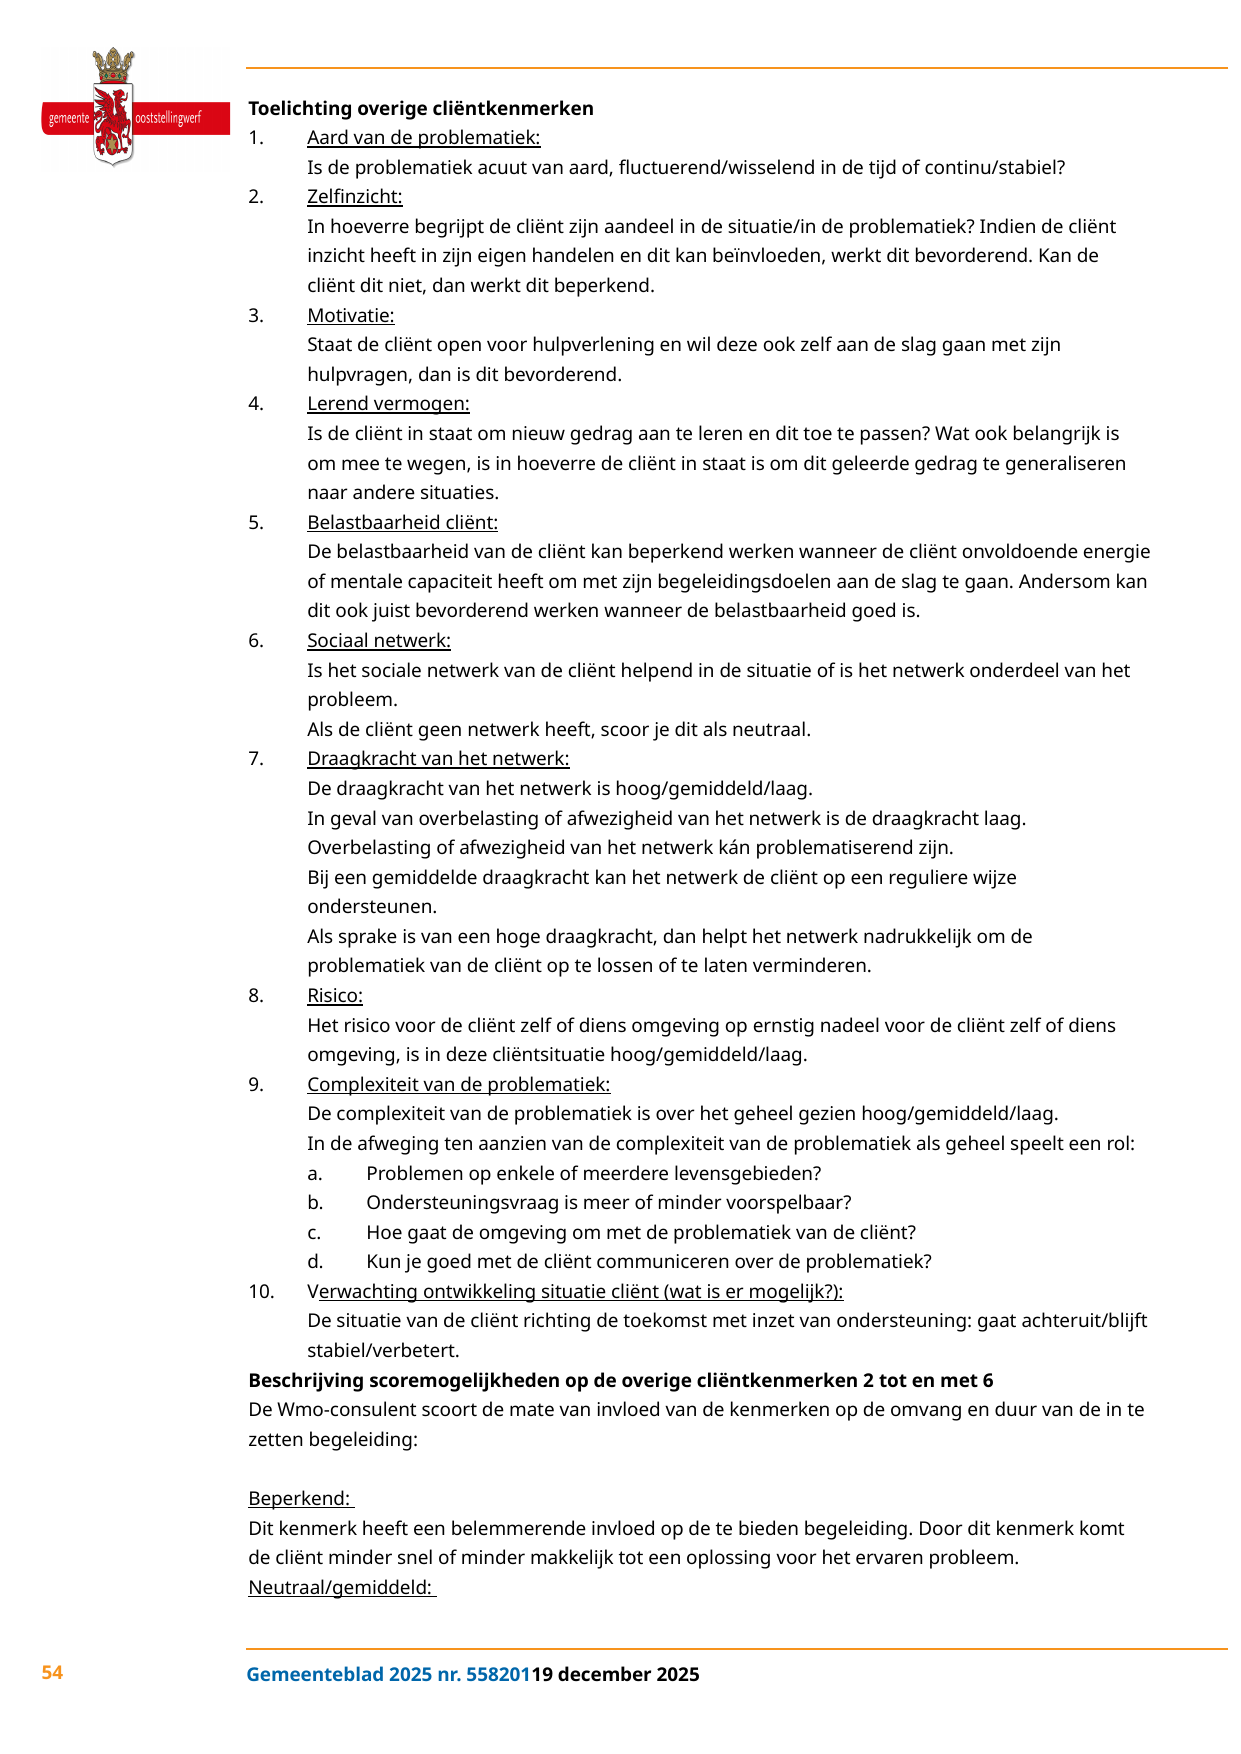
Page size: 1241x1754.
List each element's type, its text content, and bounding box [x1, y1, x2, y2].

list Als de cliënt geen netwerk heeft, scoor je dit als neutraal. [248, 716, 1152, 742]
text Beschrijving scoremogelijkheden op de overige cliëntkenmerken 2 tot en met 6 [248, 1367, 1152, 1393]
list Is de cliënt in staat om nieuw gedrag aan te leren en dit toe te passen? Wat ook belangrijk is om mee te wegen, is in hoeverre de cliënt in staat is om dit geleerde gedrag te generaliseren naar andere situaties. [248, 420, 1152, 505]
list Het risico voor de cliënt zelf of diens omgeving op ernstig nadeel voor de cliënt zelf of diens omgeving, is in deze cliëntsituatie hoog/gemiddeld/laag. [248, 1012, 1152, 1067]
list Is het sociale netwerk van de cliënt helpend in de situatie of is het netwerk onderdeel van het probleem. [248, 657, 1152, 712]
list De belastbaarheid van de cliënt kan beperkend werken wanneer de cliënt onvoldoende energie of mentale capaciteit heeft om met zijn begeleidingsdoelen aan de slag te gaan. Andersom kan dit ook juist bevorderend werken wanneer de belastbaarheid goed is. [248, 538, 1152, 623]
list Bij een gemiddelde draagkracht kan het netwerk de cliënt op een reguliere wijze ondersteunen. [248, 864, 1152, 919]
list Als sprake is van een hoge draagkracht, dan helpt het netwerk nadrukkelijk om de problematiek van de cliënt op te lossen of te laten verminderen. [248, 923, 1152, 978]
list Sociaal netwerk: [248, 627, 1152, 653]
picture [41, 47, 231, 172]
list Problemen op enkele of meerdere levensgebieden? [307, 1160, 1152, 1186]
list Complexiteit van de problematiek: [248, 1071, 1152, 1097]
list In de afweging ten aanzien van de complexiteit van de problematiek als geheel speelt een rol: [248, 1130, 1152, 1156]
list In geval van overbelasting of afwezigheid van het netwerk is de draagkracht laag. Overbelasting of afwezigheid van het netwerk kán problematiserend zijn. [248, 805, 1152, 860]
list Hoe gaat de omgeving om met de problematiek van de cliënt? [307, 1219, 1152, 1245]
list Draagkracht van het netwerk: [248, 746, 1152, 771]
list De draagkracht van het netwerk is hoog/gemiddeld/laag. [248, 775, 1152, 801]
text Beperkend: [248, 1485, 1152, 1511]
list Aard van de problematiek: [248, 124, 1152, 150]
list In hoeverre begrijpt de cliënt zijn aandeel in de situatie/in de problematiek? Indien de cliënt inzicht heeft in zijn eigen handelen en dit kan beïnvloeden, werkt dit bevorderend. Kan de cliënt dit niet, dan werkt dit beperkend. [248, 213, 1152, 298]
list De complexiteit van de problematiek is over het geheel gezien hoog/gemiddeld/laag. [248, 1101, 1152, 1126]
list Staat de cliënt open voor hulpverlening en wil deze ook zelf aan de slag gaan met zijn hulpvragen, dan is dit bevorderend. [248, 331, 1152, 387]
list Zelfinzicht: [248, 183, 1152, 209]
text Neutraal/gemiddeld: [248, 1574, 1152, 1600]
list Belastbaarheid cliënt: [248, 509, 1152, 535]
list Risico: [248, 982, 1152, 1008]
list Lerend vermogen: [248, 391, 1152, 416]
list Verwachting ontwikkeling situatie cliënt (wat is er mogelijk?): [248, 1278, 1152, 1304]
list Kun je goed met de cliënt communiceren over de problematiek? [307, 1248, 1152, 1274]
list Ondersteuningsvraag is meer of minder voorspelbaar? [307, 1189, 1152, 1215]
text Toelichting overige cliëntkenmerken [248, 95, 1152, 121]
list Is de problematiek acuut van aard, fluctuerend/wisselend in de tijd of continu/stabiel? [248, 154, 1152, 180]
text De Wmo-consulent scoort de mate van invloed van de kenmerken op de omvang en duur van de in te zetten begeleiding: [248, 1396, 1152, 1452]
list Motivatie: [248, 302, 1152, 328]
list De situatie van de cliënt richting de toekomst met inzet van ondersteuning: gaat achteruit/blijft stabiel/verbetert. [248, 1308, 1152, 1363]
text Dit kenmerk heeft een belemmerende invloed op de te bieden begeleiding. Door dit kenmerk komt de cliënt minder snel of minder makkelijk tot een oplossing voor het ervaren probleem. [248, 1515, 1152, 1570]
